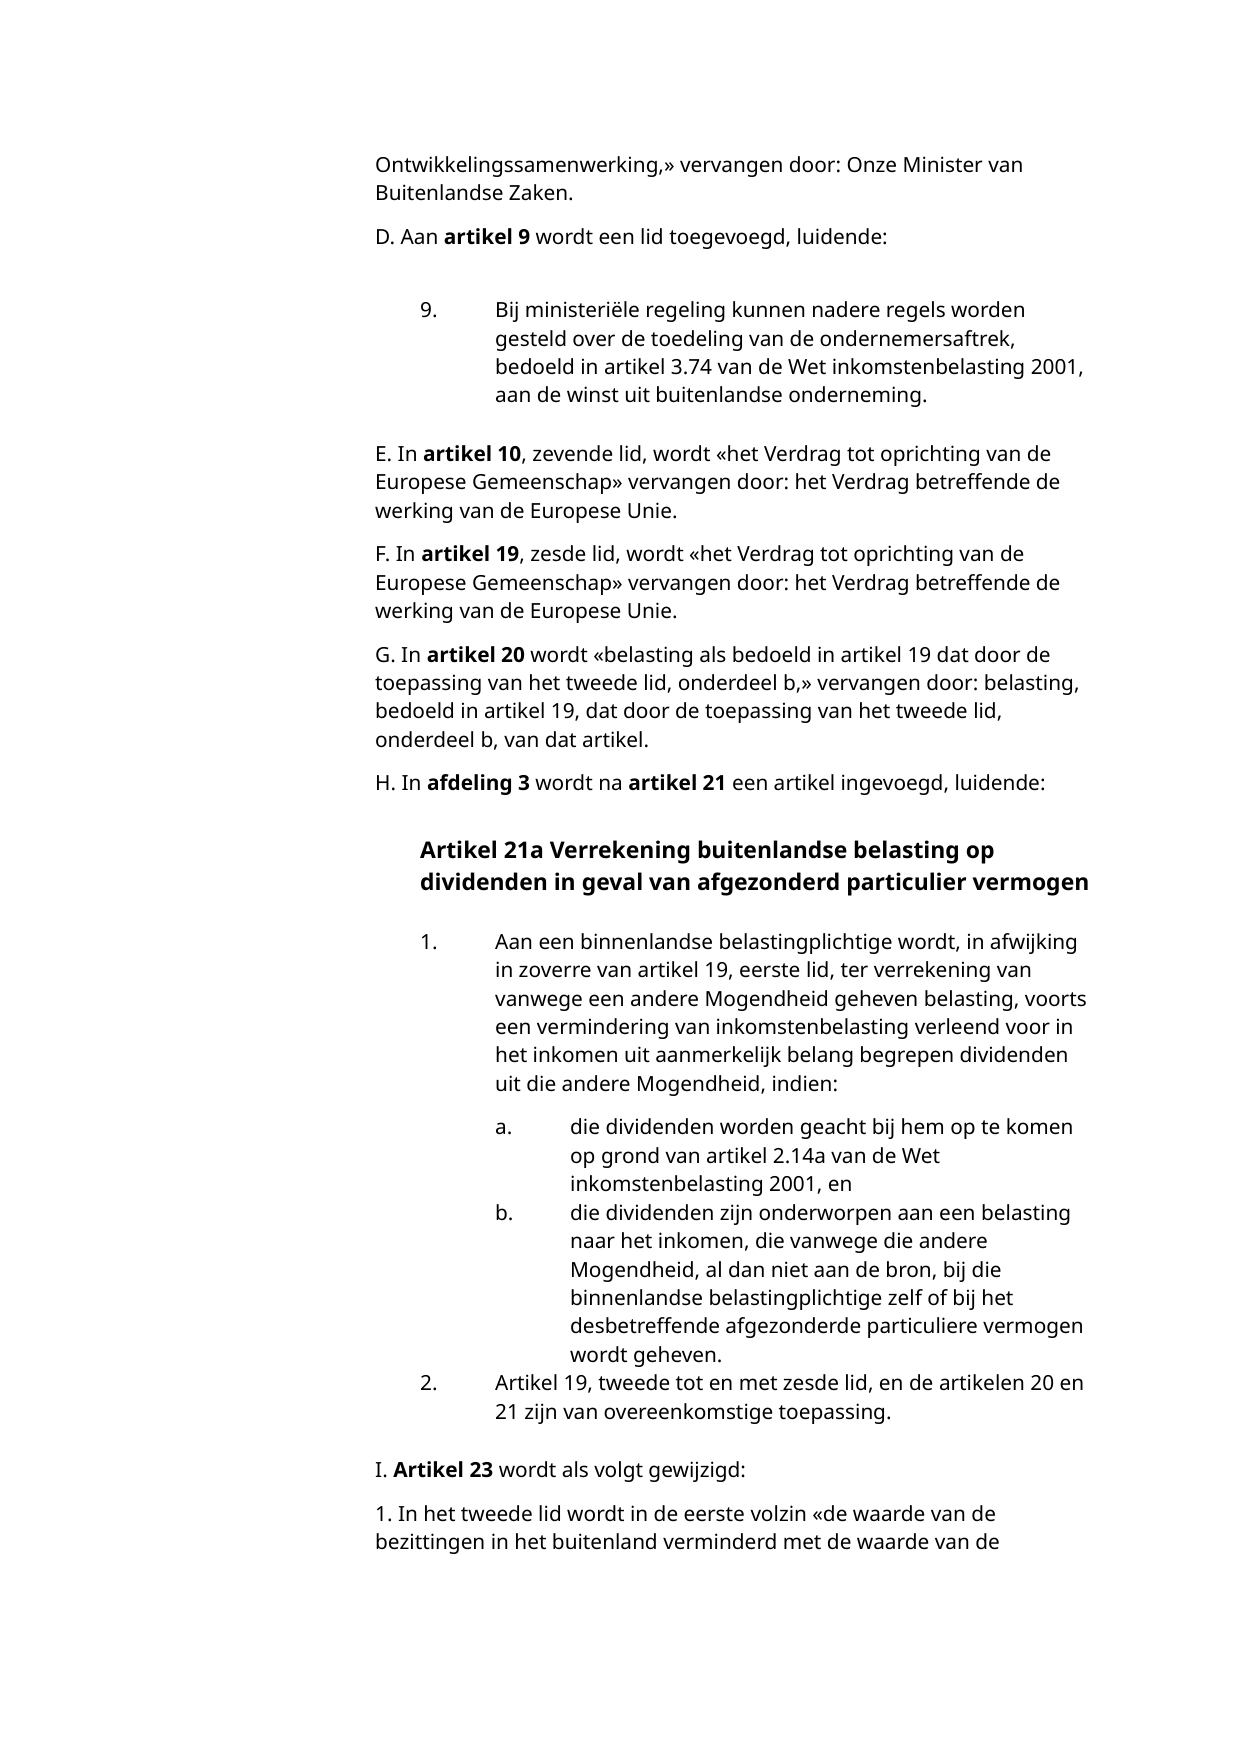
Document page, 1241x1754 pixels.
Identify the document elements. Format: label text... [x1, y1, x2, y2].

list die dividenden worden geacht bij hem op te komen op grond van artikel 2.14a van de Wet inkomstenbelasting 2001, en [495, 1112, 1090, 1198]
text I. Artikel 23 wordt als volgt gewijzigd: [375, 1455, 1090, 1484]
text 1. In het tweede lid wordt in de eerste volzin «de waarde van de bezittingen in het buitenland verminderd met de waarde van de [375, 1499, 1090, 1556]
text G. In artikel 20 wordt «belasting als bedoeld in artikel 19 dat door de toepassing van het tweede lid, onderdeel b,» vervangen door: belasting, bedoeld in artikel 19, dat door de toepassing van het tweede lid, onderdeel b, van dat artikel. [375, 640, 1090, 753]
text D. Aan artikel 9 wordt een lid toegevoegd, luidende: [375, 222, 1090, 250]
list die dividenden zijn onderworpen aan een belasting naar het inkomen, die vanwege die andere Mogendheid, al dan niet aan de bron, bij die binnenlandse belastingplichtige zelf of bij het desbetreffende afgezonderde particuliere vermogen wordt geheven. [495, 1198, 1090, 1368]
text H. In afdeling 3 wordt na artikel 21 een artikel ingevoegd, luidende: [375, 768, 1090, 797]
list Artikel 19, tweede tot en met zesde lid, en de artikelen 20 en 21 zijn van overeenkomstige toepassing. [420, 1368, 1090, 1425]
text E. In artikel 10, zevende lid, wordt «het Verdrag tot oprichting van de Europese Gemeenschap» vervangen door: het Verdrag betreffende de werking van de Europese Unie. [375, 439, 1090, 524]
text F. In artikel 19, zesde lid, wordt «het Verdrag tot oprichting van de Europese Gemeenschap» vervangen door: het Verdrag betreffende de werking van de Europese Unie. [375, 539, 1090, 625]
subtitle Artikel 21a Verrekening buitenlandse belasting op dividenden in geval van afgezonderd particulier vermogen [420, 834, 1090, 897]
list Aan een binnenlandse belastingplichtige wordt, in afwijking in zoverre van artikel 19, eerste lid, ter verrekening van vanwege een andere Mogendheid geheven belasting, voorts een vermindering van inkomstenbelasting verleend voor in het inkomen uit aanmerkelijk belang begrepen dividenden uit die andere Mogendheid, indien: [420, 927, 1090, 1097]
list Bij ministeriële regeling kunnen nadere regels worden gesteld over de toedeling van de ondernemersaftrek, bedoeld in artikel 3.74 van de Wet inkomstenbelasting 2001, aan de winst uit buitenlandse onderneming. [420, 295, 1090, 409]
text Ontwikkelingssamenwerking,» vervangen door: Onze Minister van Buitenlandse Zaken. [375, 150, 1090, 207]
